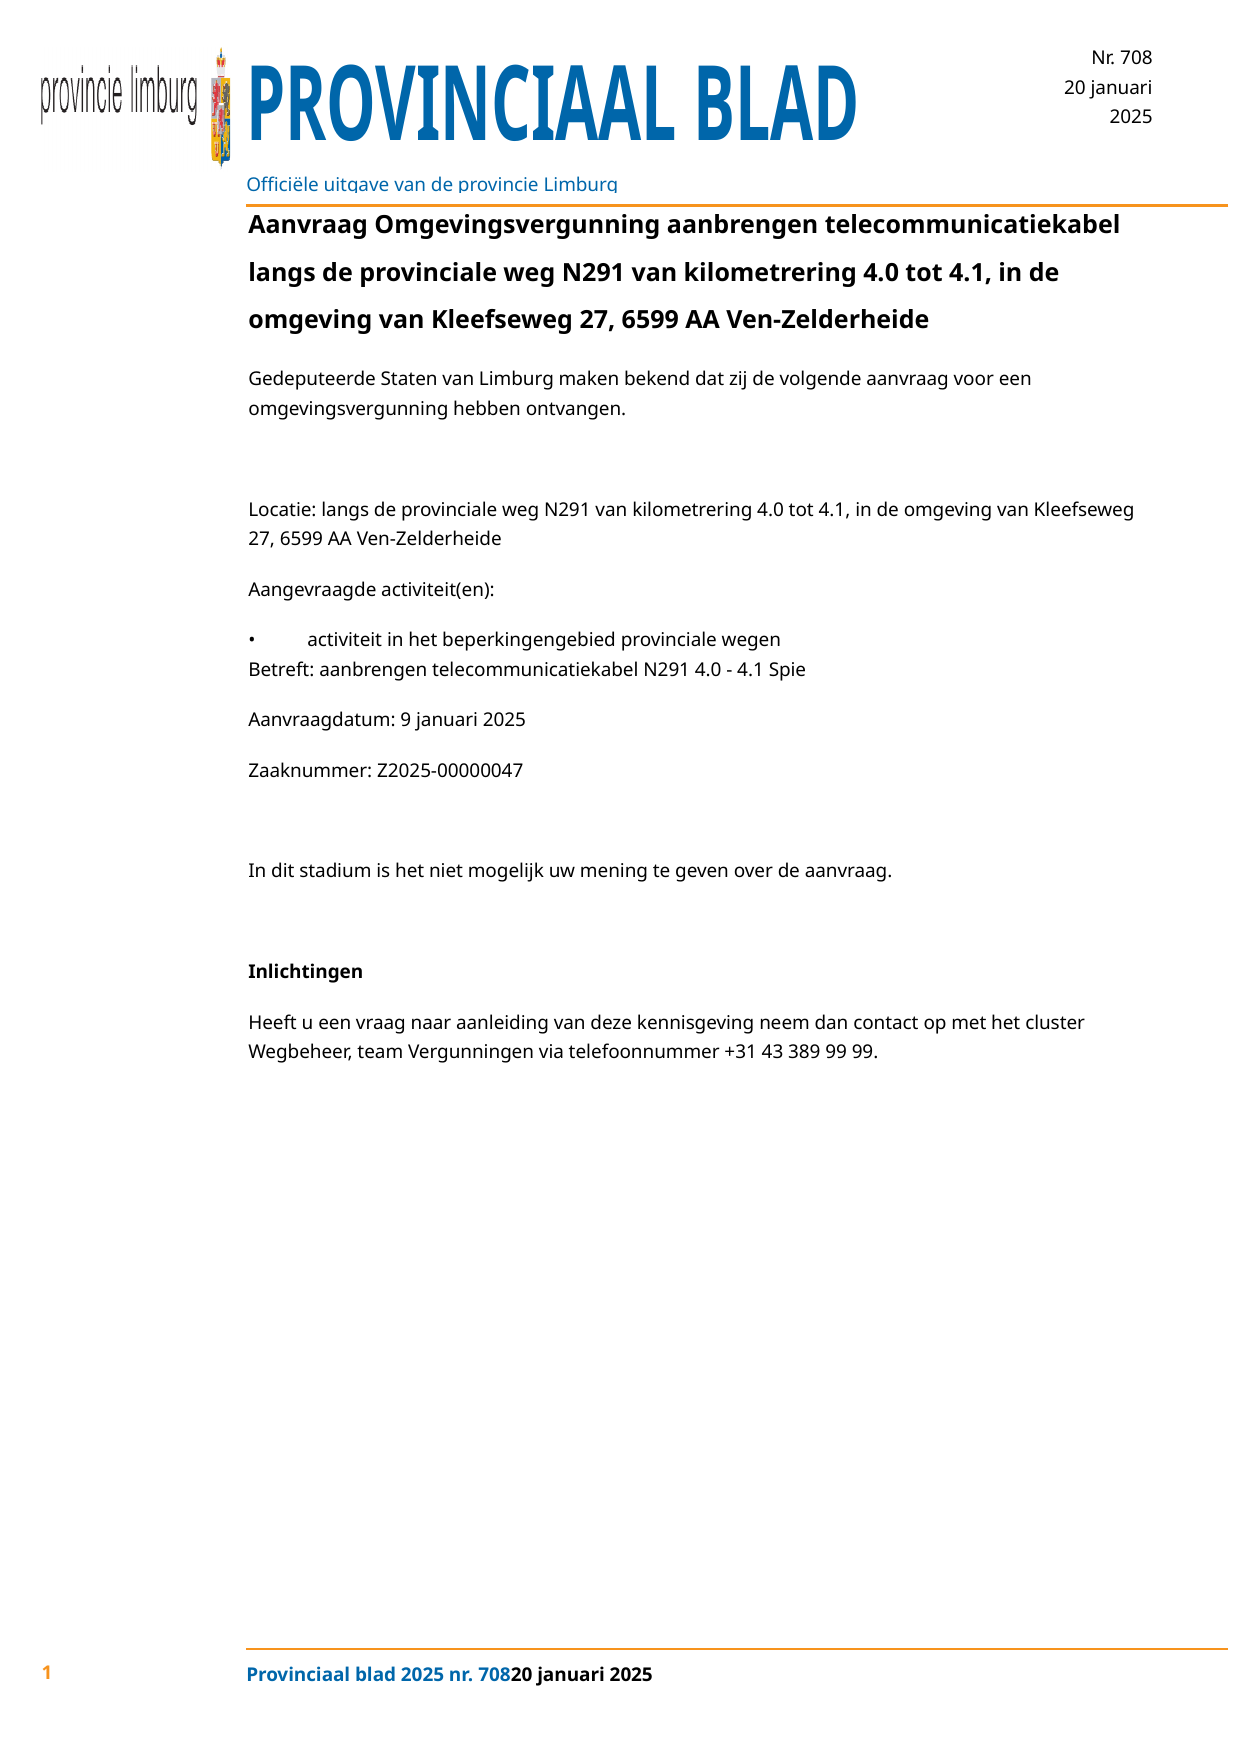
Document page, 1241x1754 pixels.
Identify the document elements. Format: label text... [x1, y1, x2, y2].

picture [41, 47, 231, 172]
text Heeft u een vraag naar aanleiding van deze kennisgeving neem dan contact op met het cluster Wegbeheer, team Vergunningen via telefoonnummer +31 43 389 99 99. [248, 1009, 1152, 1064]
text Gedeputeerde Staten van Limburg maken bekend dat zij de volgende aanvraag voor een omgevingsvergunning hebben ontvangen. [248, 366, 1152, 421]
text Betreft: aanbrengen telecommunicatiekabel N291 4.0 - 4.1 Spie [248, 656, 1152, 682]
text Locatie: langs de provinciale weg N291 van kilometrering 4.0 tot 4.1, in de omgeving van Kleefseweg 27, 6599 AA Ven-Zelderheide [248, 496, 1152, 551]
text In dit stadium is het niet mogelijk uw mening te geven over de aanvraag. [248, 858, 1152, 883]
text Inlichtingen [248, 958, 1152, 984]
text Zaaknummer: Z2025-00000047 [248, 757, 1152, 782]
text Aanvraag Omgevingsvergunning aanbrengen telecommunicatiekabel langs de provinciale weg N291 van kilometrering 4.0 tot 4.1, in de omgeving van Kleefseweg 27, 6599 AA Ven-Zelderheide [248, 207, 1152, 336]
list activiteit in het beperkingengebied provinciale wegen [248, 626, 1152, 652]
text Aanvraagdatum: 9 januari 2025 [248, 706, 1152, 732]
text Aangevraagde activiteit(en): [248, 576, 1152, 602]
